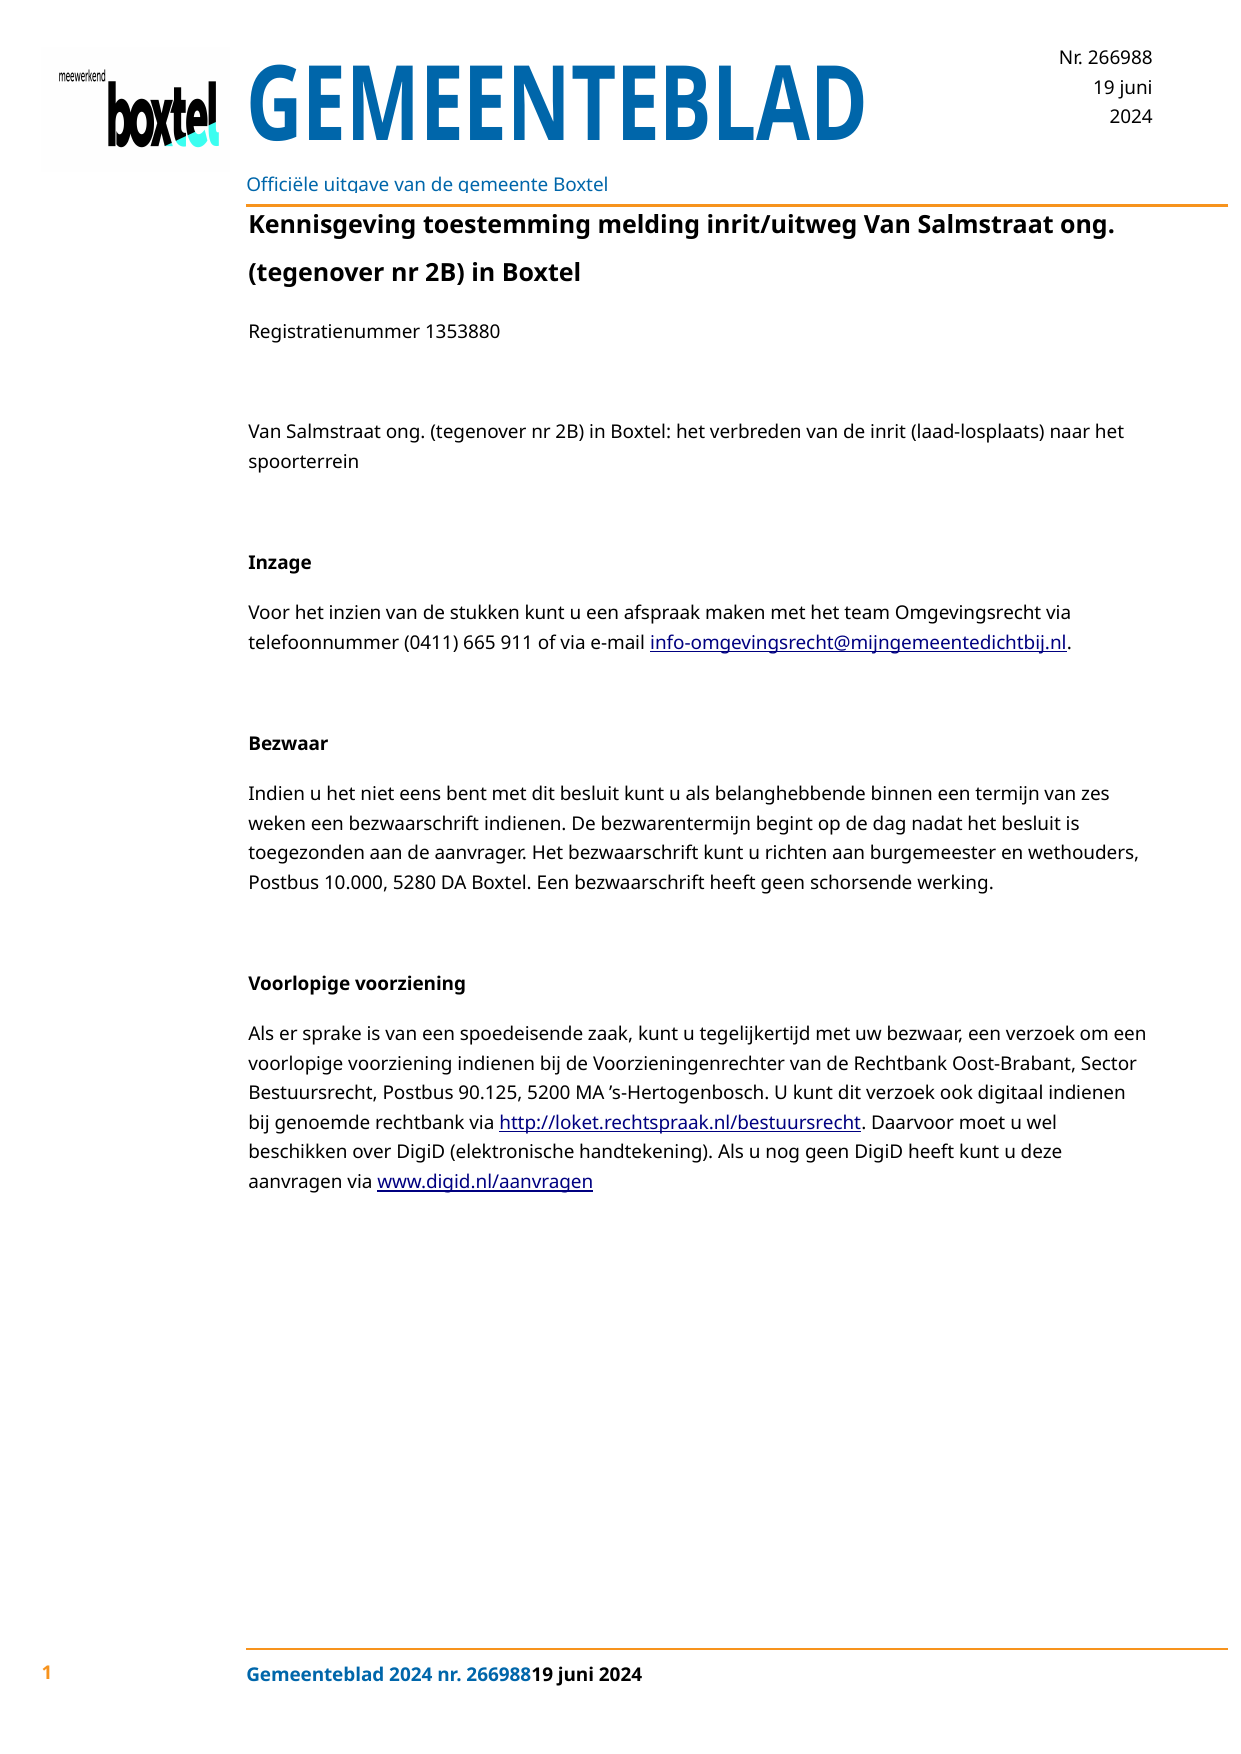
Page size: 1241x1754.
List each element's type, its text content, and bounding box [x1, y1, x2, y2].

text Bezwaar [248, 730, 1152, 756]
text Voor het inzien van de stukken kunt u een afspraak maken met het team Omgevingsrecht via telefoonnummer (0411) 665 911 of via e-mail info-omgevingsrecht@mijngemeentedichtbij.nl. [248, 599, 1152, 655]
picture [41, 47, 231, 172]
text Inzage [248, 549, 1152, 575]
text Indien u het niet eens bent met dit besluit kunt u als belanghebbende binnen een termijn van zes weken een bezwaarschrift indienen. De bezwarentermijn begint op de dag nadat het besluit is toegezonden aan de aanvrager. Het bezwaarschrift kunt u richten aan burgemeester en wethouders, Postbus 10.000, 5280 DA Boxtel. Een bezwaarschrift heeft geen schorsende werking. [248, 780, 1152, 895]
text Voorlopige voorziening [248, 970, 1152, 996]
text Van Salmstraat ong. (tegenover nr 2B) in Boxtel: het verbreden van de inrit (laad-losplaats) naar het spoorterrein [248, 419, 1152, 474]
text Registratienummer 1353880 [248, 318, 1152, 344]
text Kennisgeving toestemming melding inrit/uitweg Van Salmstraat ong. (tegenover nr 2B) in Boxtel [248, 207, 1152, 288]
text Als er sprake is van een spoedeisende zaak, kunt u tegelijkertijd met uw bezwaar, een verzoek om een voorlopige voorziening indienen bij de Voorzieningenrechter van de Rechtbank Oost-Brabant, Sector Bestuursrecht, Postbus 90.125, 5200 MA ’s-Hertogenbosch. U kunt dit verzoek ook digitaal indienen bij genoemde rechtbank via http://loket.rechtspraak.nl/bestuursrecht. Daarvoor moet u wel beschikken over DigiD (elektronische handtekening). Als u nog geen DigiD heeft kunt u deze aanvragen via www.digid.nl/aanvragen [248, 1020, 1152, 1194]
